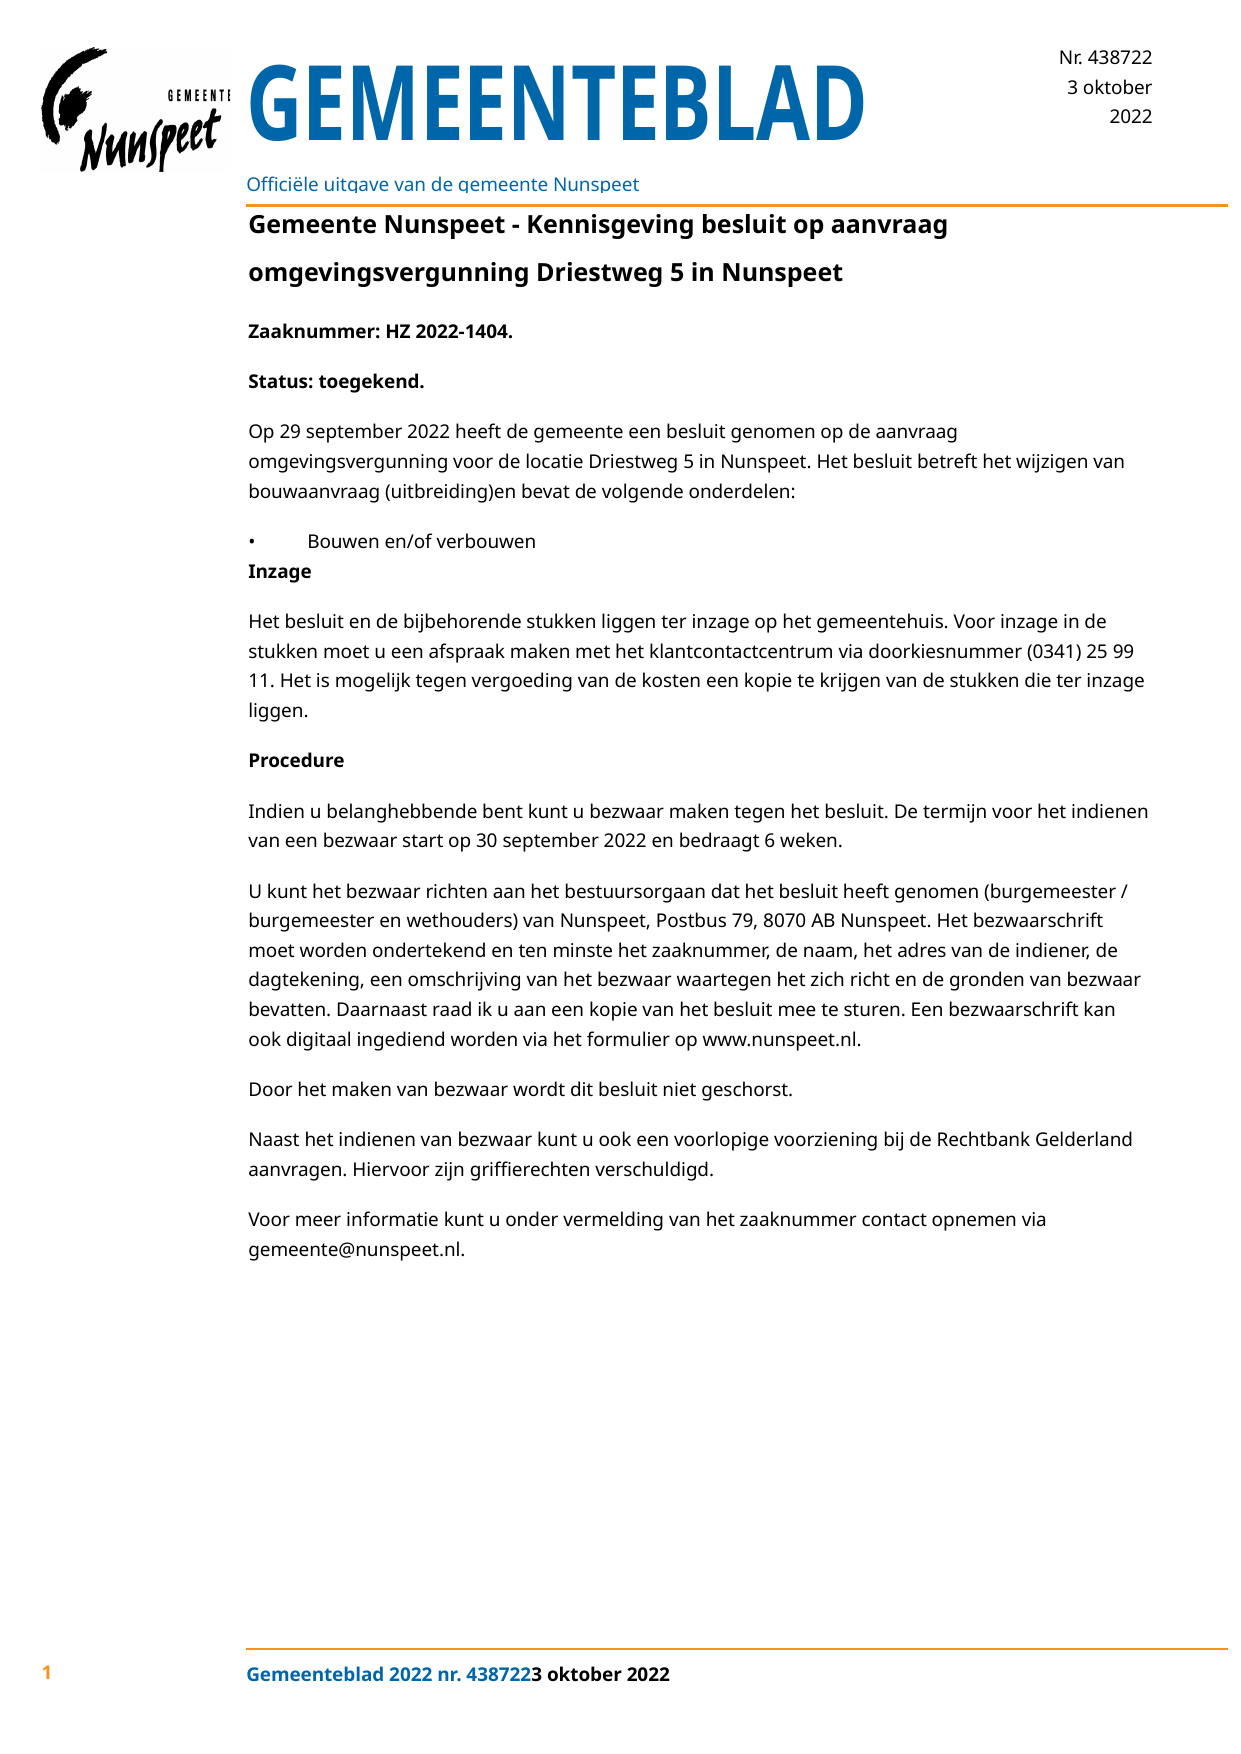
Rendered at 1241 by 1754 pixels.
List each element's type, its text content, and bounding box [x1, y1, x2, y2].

text Procedure [248, 747, 1152, 773]
text Indien u belanghebbende bent kunt u bezwaar maken tegen het besluit. De termijn voor het indienen van een bezwaar start op 30 september 2022 en bedraagt 6 weken. [248, 798, 1152, 853]
text Gemeente Nunspeet - Kennisgeving besluit op aanvraag omgevingsvergunning Driestweg 5 in Nunspeet [248, 207, 1152, 288]
text Inzage [248, 558, 1152, 584]
text Door het maken van bezwaar wordt dit besluit niet geschorst. [248, 1076, 1152, 1102]
text Op 29 september 2022 heeft de gemeente een besluit genomen op de aanvraag omgevingsvergunning voor de locatie Driestweg 5 in Nunspeet. Het besluit betreft het wijzigen van bouwaanvraag (uitbreiding)en bevat de volgende onderdelen: [248, 419, 1152, 504]
picture [41, 47, 231, 172]
text Voor meer informatie kunt u onder vermelding van het zaaknummer contact opnemen via gemeente@nunspeet.nl. [248, 1207, 1152, 1262]
text U kunt het bezwaar richten aan het bestuursorgaan dat het besluit heeft genomen (burgemeester / burgemeester en wethouders) van Nunspeet, Postbus 79, 8070 AB Nunspeet. Het bezwaarschrift moet worden ondertekend en ten minste het zaaknummer, de naam, het adres van de indiener, de dagtekening, een omschrijving van het bezwaar waartegen het zich richt en de gronden van bezwaar bevatten. Daarnaast raad ik u aan een kopie van het besluit mee te sturen. Een bezwaarschrift kan ook digitaal ingediend worden via het formulier op www.nunspeet.nl. [248, 878, 1152, 1052]
list Bouwen en/of verbouwen [248, 528, 1152, 554]
text Status: toegekend. [248, 368, 1152, 394]
text Het besluit en de bijbehorende stukken liggen ter inzage op het gemeentehuis. Voor inzage in de stukken moet u een afspraak maken met het klantcontactcentrum via doorkiesnummer (0341) 25 99 11. Het is mogelijk tegen vergoeding van de kosten een kopie te krijgen van de stukken die ter inzage liggen. [248, 608, 1152, 723]
text Zaaknummer: HZ 2022-1404. [248, 318, 1152, 344]
text Naast het indienen van bezwaar kunt u ook een voorlopige voorziening bij de Rechtbank Gelderland aanvragen. Hiervoor zijn griffierechten verschuldigd. [248, 1127, 1152, 1182]
